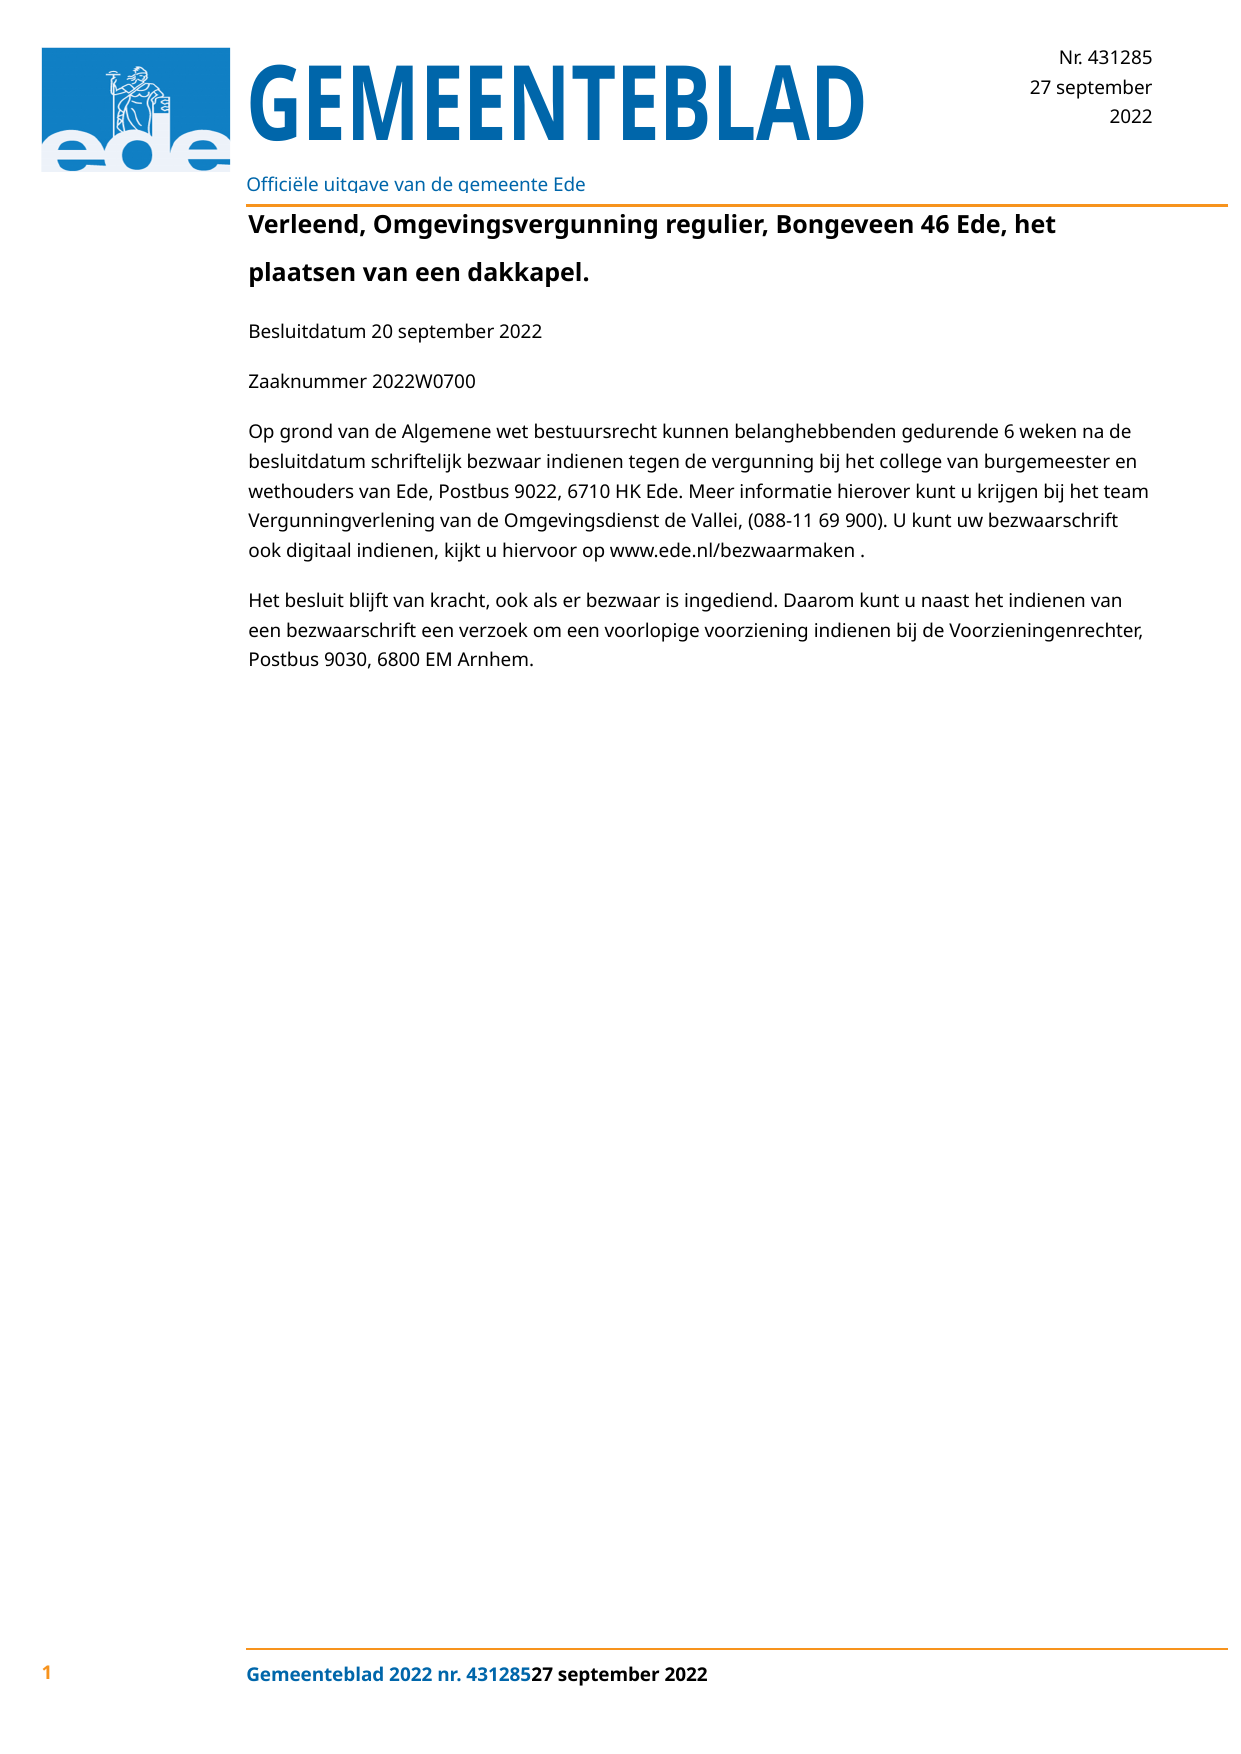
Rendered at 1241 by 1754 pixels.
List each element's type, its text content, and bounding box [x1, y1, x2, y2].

text Zaaknummer 2022W0700 [248, 368, 1152, 394]
text Verleend, Omgevingsvergunning regulier, Bongeveen 46 Ede, het plaatsen van een dakkapel. [248, 207, 1152, 288]
text Op grond van de Algemene wet bestuursrecht kunnen belanghebbenden gedurende 6 weken na de besluitdatum schriftelijk bezwaar indienen tegen de vergunning bij het college van burgemeester en wethouders van Ede, Postbus 9022, 6710 HK Ede. Meer informatie hierover kunt u krijgen bij het team Vergunningverlening van de Omgevingsdienst de Vallei, (088-11 69 900). U kunt uw bezwaarschrift ook digitaal indienen, kijkt u hiervoor op www.ede.nl/bezwaarmaken . [248, 419, 1152, 563]
text Het besluit blijft van kracht, ook als er bezwaar is ingediend. Daarom kunt u naast het indienen van een bezwaarschrift een verzoek om een voorlopige voorziening indienen bij de Voorzieningenrechter, Postbus 9030, 6800 EM Arnhem. [248, 587, 1152, 672]
picture [41, 47, 231, 172]
text Besluitdatum 20 september 2022 [248, 318, 1152, 344]
